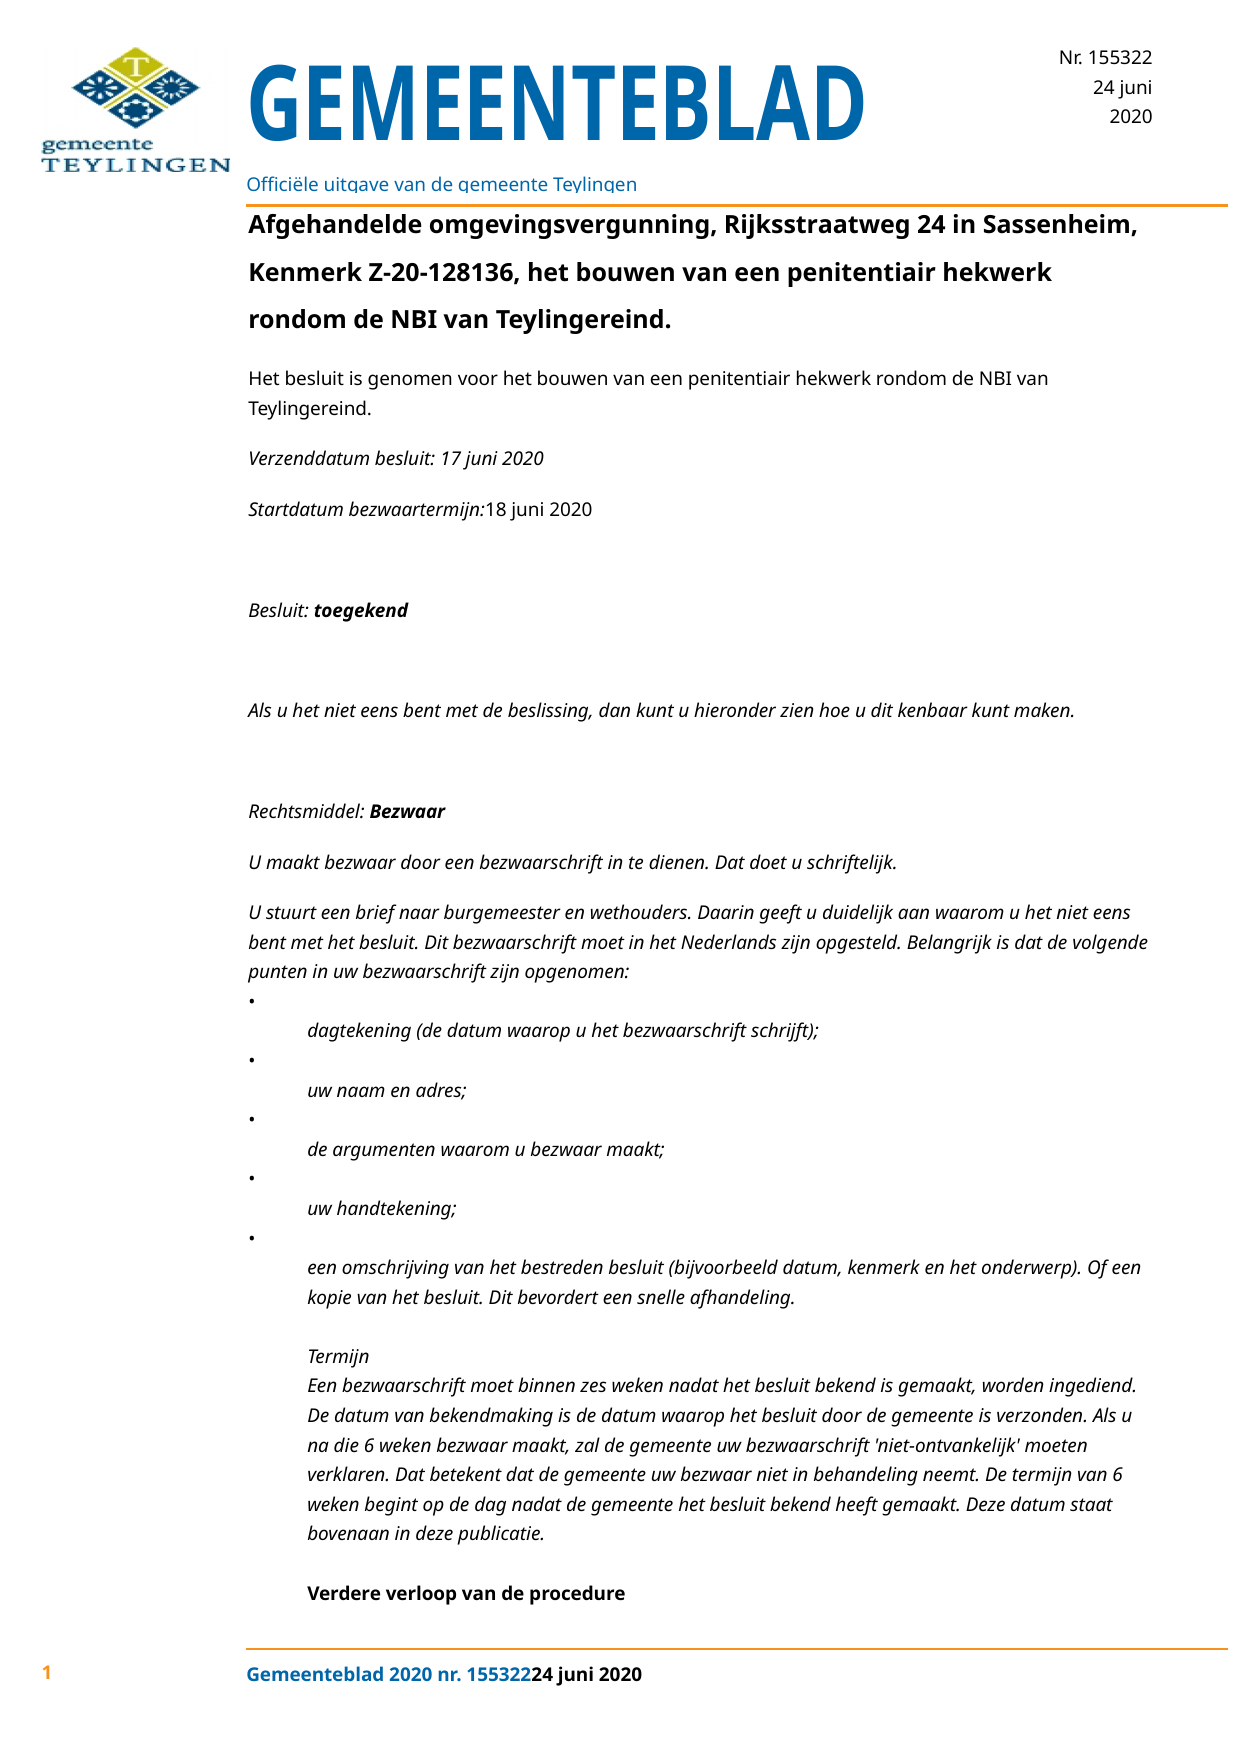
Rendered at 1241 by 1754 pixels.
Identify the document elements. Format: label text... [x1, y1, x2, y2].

text Als u het niet eens bent met de beslissing, dan kunt u hieronder zien hoe u dit kenbaar kunt maken. [248, 698, 1152, 723]
list Verdere verloop van de procedure [248, 1580, 1152, 1605]
text Het besluit is genomen voor het bouwen van een penitentiair hekwerk rondom de NBI van Teylingereind. [248, 366, 1152, 421]
text Verzenddatum besluit: 17 juni 2020 [248, 446, 1152, 471]
picture [41, 47, 231, 172]
list uw handtekening; [248, 1195, 1152, 1221]
text U maakt bezwaar door een bezwaarschrift in te dienen. Dat doet u schriftelijk. [248, 849, 1152, 874]
list de argumenten waarom u bezwaar maakt; [248, 1136, 1152, 1162]
text Besluit: toegekend [248, 597, 1152, 622]
list Een bezwaarschrift moet binnen zes weken nadat het besluit bekend is gemaakt, worden ingediend. De datum van bekendmaking is de datum waarop het besluit door de gemeente is verzonden. Als u na die 6 weken bezwaar maakt, zal de gemeente uw bezwaarschrift 'niet-ontvankelijk' moeten verklaren. Dat betekent dat de gemeente uw bezwaar niet in behandeling neemt. De termijn van 6 weken begint op de dag nadat de gemeente het besluit bekend heeft gemaakt. Deze datum staat bovenaan in deze publicatie. [248, 1373, 1152, 1546]
list uw naam en adres; [248, 1077, 1152, 1102]
text Startdatum bezwaartermijn:18 juni 2020 [248, 496, 1152, 522]
text Rechtsmiddel: Bezwaar [248, 798, 1152, 824]
list dagtekening (de datum waarop u het bezwaarschrift schrijft); [248, 1018, 1152, 1043]
text U stuurt een brief naar burgemeester en wethouders. Daarin geeft u duidelijk aan waarom u het niet eens bent met het besluit. Dit bezwaarschrift moet in het Nederlands zijn opgesteld. Belangrijk is dat de volgende punten in uw bezwaarschrift zijn opgenomen: [248, 899, 1152, 984]
list Termijn [248, 1343, 1152, 1369]
list een omschrijving van het bestreden besluit (bijvoorbeeld datum, kenmerk en het onderwerp). Of een kopie van het besluit. Dit bevordert een snelle afhandeling. [248, 1254, 1152, 1309]
text Afgehandelde omgevingsvergunning, Rijksstraatweg 24 in Sassenheim, Kenmerk Z-20-128136, het bouwen van een penitentiair hekwerk rondom de NBI van Teylingereind. [248, 207, 1152, 336]
